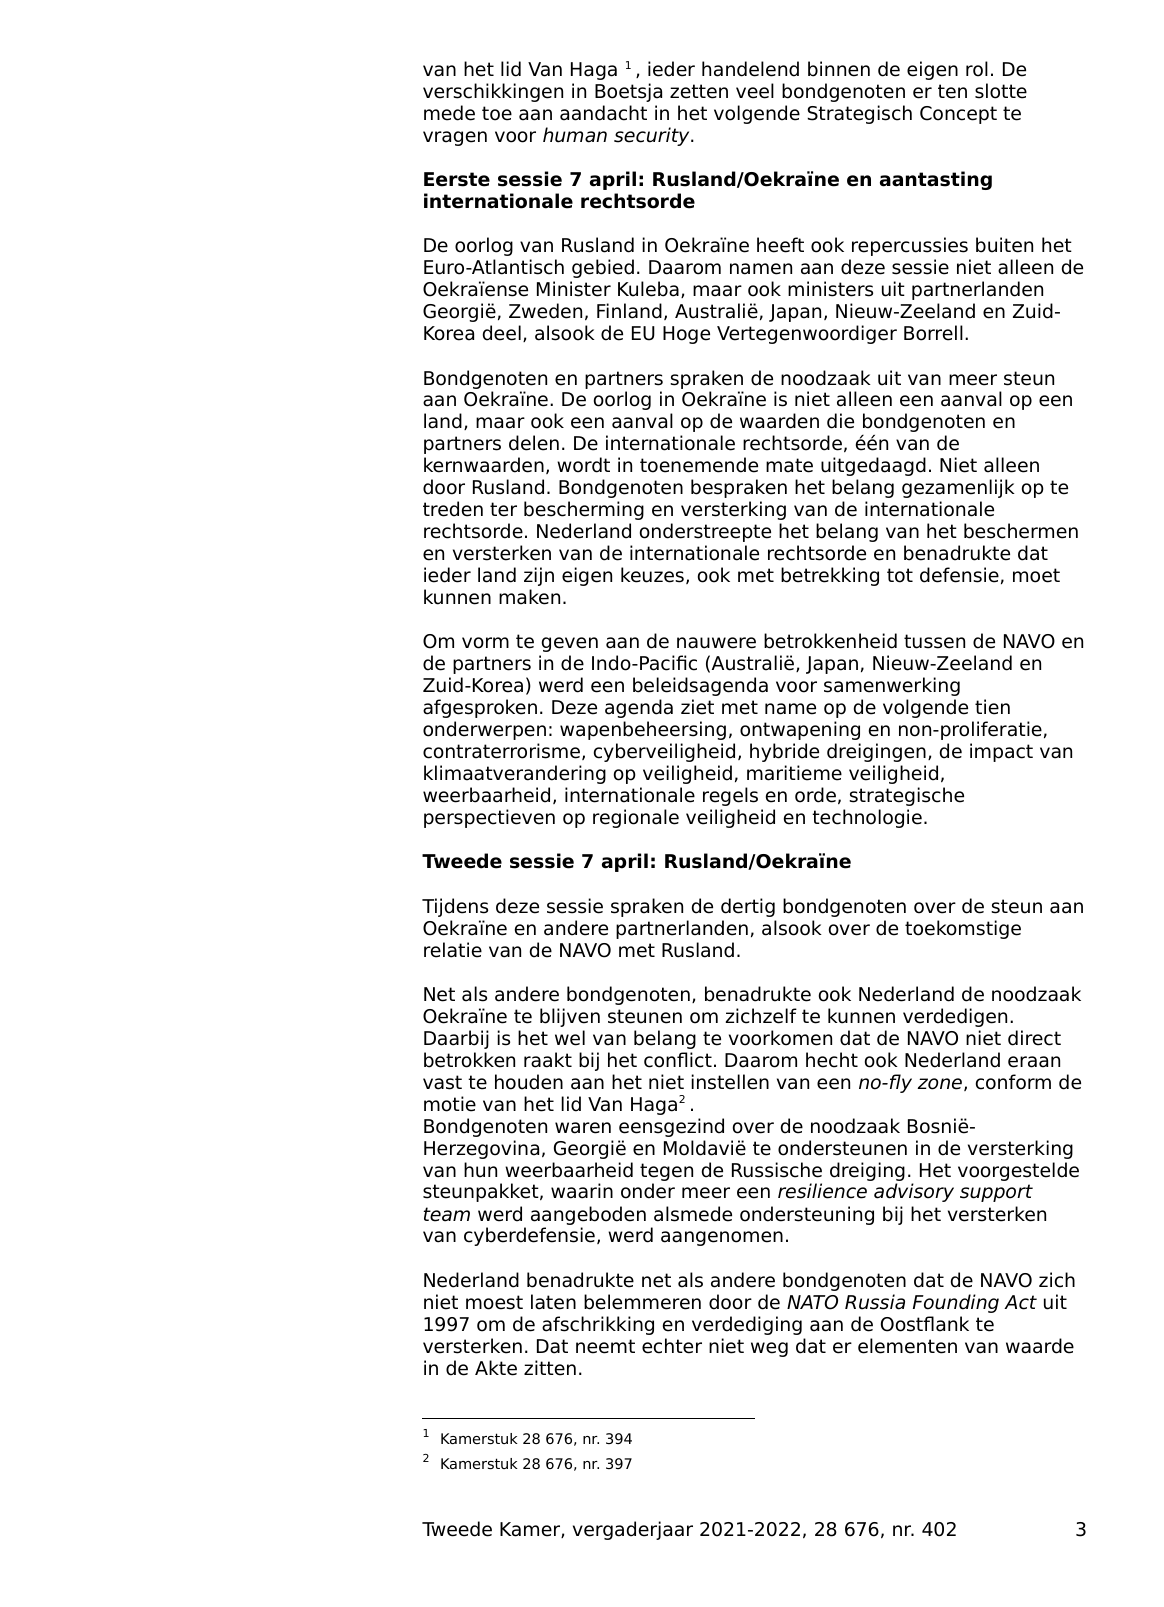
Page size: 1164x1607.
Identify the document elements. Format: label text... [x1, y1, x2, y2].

text Om vorm te geven aan de nauwere betrokkenheid tussen de NAVO en de partners in de Indo-Pacific (Australië, Japan, Nieuw-Zeeland en Zuid-Korea) werd een beleidsagenda voor samenwerking afgesproken. Deze agenda ziet met name op de volgende tien onderwerpen: wapenbeheersing, ontwapening en non-proliferatie, contraterrorisme, cyberveiligheid, hybride dreigingen, de impact van klimaatverandering op veiligheid, maritieme veiligheid, weerbaarheid, internationale regels en orde, strategische perspectieven op regionale veiligheid en technologie. [422, 631, 1087, 829]
subtitle Eerste sessie 7 april: Rusland/Oekraïne en aantasting internationale rechtsorde [422, 169, 1087, 213]
text Net als andere bondgenoten, benadrukte ook Nederland de noodzaak Oekraïne te blijven steunen om zichzelf te kunnen verdedigen. Daarbij is het wel van belang te voorkomen dat de NAVO niet direct betrokken raakt bij het conflict. Daarom hecht ook Nederland eraan vast te houden aan het niet instellen van een no-fly zone, conform de motie van het lid Van Haga. [422, 984, 1087, 1116]
text van het lid Van Haga , ieder handelend binnen de eigen rol. De verschikkingen in Boetsja zetten veel bondgenoten er ten slotte mede toe aan aandacht in het volgende Strategisch Concept te vragen voor human security. [422, 59, 1087, 147]
text Bondgenoten waren eensgezind over de noodzaak Bosnië-Herzegovina, Georgië en Moldavië te ondersteunen in de versterking van hun weerbaarheid tegen de Russische dreiging. Het voorgestelde steunpakket, waarin onder meer een resilience advisory support team werd aangeboden alsmede ondersteuning bij het versterken van cyberdefensie, werd aangenomen. [422, 1116, 1087, 1247]
text De oorlog van Rusland in Oekraïne heeft ook repercussies buiten het Euro-Atlantisch gebied. Daarom namen aan deze sessie niet alleen de Oekraïense Minister Kuleba, maar ook ministers uit partnerlanden Georgië, Zweden, Finland, Australië, Japan, Nieuw-Zeeland en Zuid-Korea deel, alsook de EU Hoge Vertegenwoordiger Borrell. [422, 235, 1087, 345]
text Kamerstuk 28 676, nr. 397 [422, 1452, 1087, 1474]
subtitle Tweede sessie 7 april: Rusland/Oekraïne [422, 851, 1087, 873]
text Nederland benadrukte net als andere bondgenoten dat de NAVO zich niet moest laten belemmeren door de NATO Russia Founding Act uit 1997 om de afschrikking en verdediging aan de Oostflank te versterken. Dat neemt echter niet weg dat er elementen van waarde in de Akte zitten. [422, 1269, 1087, 1379]
text Bondgenoten en partners spraken de noodzaak uit van meer steun aan Oekraïne. De oorlog in Oekraïne is niet alleen een aanval op een land, maar ook een aanval op de waarden die bondgenoten en partners delen. De internationale rechtsorde, één van de kernwaarden, wordt in toenemende mate uitgedaagd. Niet alleen door Rusland. Bondgenoten bespraken het belang gezamenlijk op te treden ter bescherming en versterking van de internationale rechtsorde. Nederland onderstreepte het belang van het beschermen en versterken van de internationale rechtsorde en benadrukte dat ieder land zijn eigen keuzes, ook met betrekking tot defensie, moet kunnen maken. [422, 367, 1087, 609]
text Kamerstuk 28 676, nr. 394 [422, 1427, 1087, 1449]
text Tijdens deze sessie spraken de dertig bondgenoten over de steun aan Oekraïne en andere partnerlanden, alsook over de toekomstige relatie van de NAVO met Rusland. [422, 896, 1087, 961]
